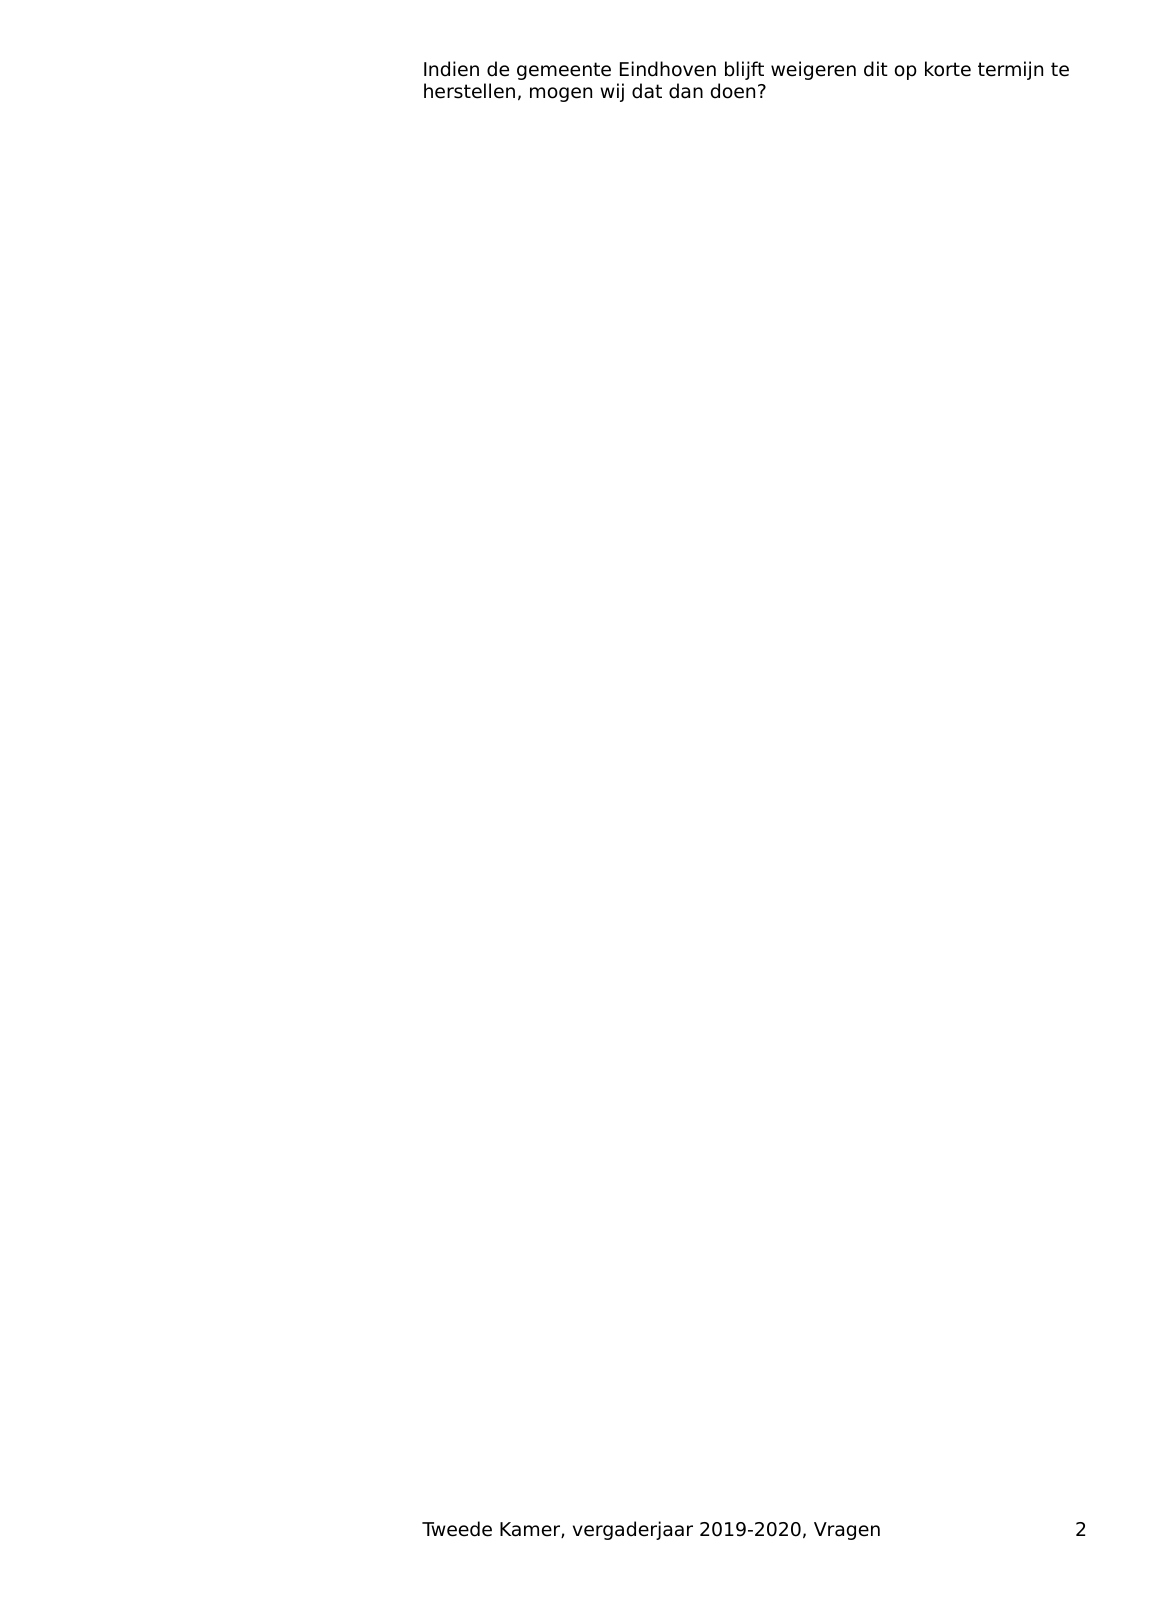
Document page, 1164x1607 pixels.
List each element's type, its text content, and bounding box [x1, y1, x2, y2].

text Indien de gemeente Eindhoven blijft weigeren dit op korte termijn te herstellen, mogen wij dat dan doen? [422, 59, 1087, 103]
